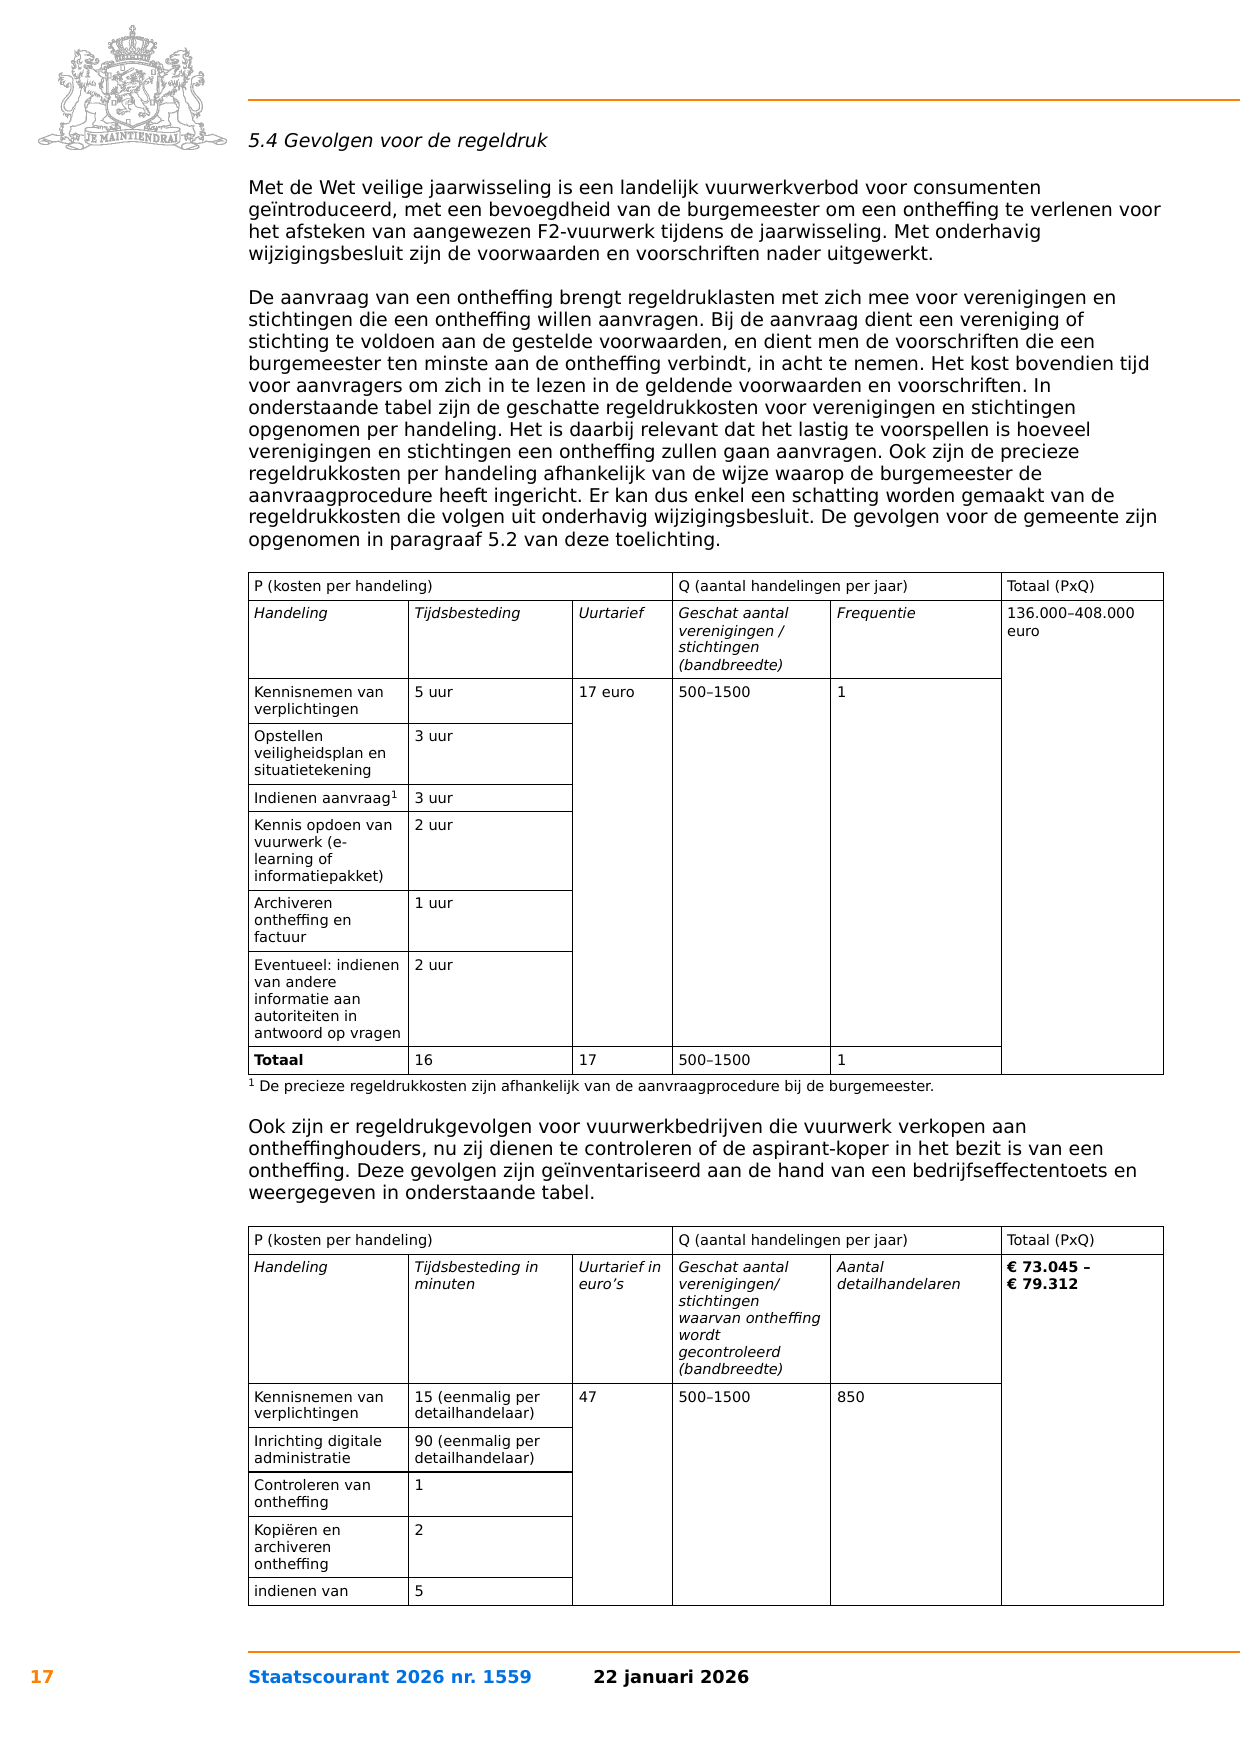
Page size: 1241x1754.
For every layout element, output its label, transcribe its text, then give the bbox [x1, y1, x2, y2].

table_cell 1 uur [409, 891, 572, 951]
table_cell Kopiëren en archiveren ontheffing [249, 1517, 408, 1577]
text Ook zijn er regeldrukgevolgen voor vuurwerkbedrijven die vuurwerk verkopen aan ontheffinghouders, nu zij dienen te controleren of de aspirant-koper in het bezit is van een ontheffing. Deze gevolgen zijn geïnventariseerd aan de hand van een bedrijfseffectentoets en weergegeven in onderstaande tabel. [248, 1116, 1163, 1204]
table_cell 3 uur [409, 724, 572, 784]
table_cell Tijdsbesteding in minuten [409, 1255, 572, 1383]
table_cell 17 [573, 1047, 672, 1073]
table_cell Totaal [249, 1047, 408, 1073]
table_cell 5 [409, 1578, 572, 1604]
table_cell Frequentie [831, 601, 1001, 678]
table_header P (kosten per handeling) [249, 573, 672, 600]
table_header Totaal (PxQ) [1002, 1227, 1163, 1253]
table_header P (kosten per handeling) [249, 1227, 672, 1253]
table_cell 5 uur [409, 679, 572, 722]
table_cell Handeling [249, 601, 408, 678]
table_cell 2 [409, 1517, 572, 1577]
text Met de Wet veilige jaarwisseling is een landelijk vuurwerkverbod voor consumenten geïntroduceerd, met een bevoegdheid van de burgemeester om een ontheffing te verlenen voor het afsteken van aangewezen F2-vuurwerk tijdens de jaarwisseling. Met onderhavig wijzigingsbesluit zijn de voorwaarden en voorschriften nader uitgewerkt. [248, 177, 1163, 265]
table_cell 1 [831, 679, 1001, 1046]
table_cell 1 [831, 1047, 1001, 1073]
table_cell Kennisnemen van verplichtingen [249, 679, 408, 722]
table_header Totaal (PxQ) [1002, 573, 1163, 600]
table_cell Uurtarief [573, 601, 672, 678]
table_cell Controleren van ontheffing [249, 1473, 408, 1516]
table_cell 1 De precieze regeldrukkosten zijn afhankelijk van de aanvraagprocedure bij de burgemeester. [248, 1075, 1163, 1094]
table_cell Kennis opdoen van vuurwerk (e-learning of informatiepakket) [249, 812, 408, 889]
table_cell Geschat aantal verenigingen / stichtingen (bandbreedte) [673, 601, 830, 678]
table_cell Opstellen veiligheidsplan en situatietekening [249, 724, 408, 784]
table_cell Geschat aantal verenigingen/ stichtingen waarvan ontheffing wordt gecontroleerd (bandbreedte) [673, 1255, 830, 1383]
table_cell 500–1500 [673, 1384, 830, 1604]
table_cell Eventueel: indienen van andere informatie aan autoriteiten in antwoord op vragen [249, 952, 408, 1046]
table_cell 1 [409, 1473, 572, 1516]
table_cell 500–1500 [673, 679, 830, 1046]
table_cell Handeling [249, 1255, 408, 1383]
table_cell Indienen aanvraag1 [249, 785, 408, 811]
table_cell 500–1500 [673, 1047, 830, 1073]
table_cell 15 (eenmalig per detailhandelaar) [409, 1384, 572, 1427]
table_cell € 73.045 – € 79.312 [1002, 1255, 1163, 1604]
table_cell 2 uur [409, 812, 572, 889]
table_cell 47 [573, 1384, 672, 1604]
table_cell Inrichting digitale administratie [249, 1428, 408, 1471]
table_cell 90 (eenmalig per detailhandelaar) [409, 1428, 572, 1471]
table_cell Archiveren ontheffing en factuur [249, 891, 408, 951]
table_cell 17 euro [573, 679, 672, 1046]
table_header Q (aantal handelingen per jaar) [673, 1227, 1001, 1253]
table_cell 3 uur [409, 785, 572, 811]
table_cell 136.000–408.000 euro [1002, 601, 1163, 1073]
table_cell 16 [409, 1047, 572, 1073]
table_cell 850 [831, 1384, 1001, 1604]
subtitle 5.4 Gevolgen voor de regeldruk [248, 130, 1163, 152]
table_cell Uurtarief in euro’s [573, 1255, 672, 1383]
picture [38, 25, 227, 150]
table_cell 2 uur [409, 952, 572, 1046]
text De aanvraag van een ontheffing brengt regeldruklasten met zich mee voor verenigingen en stichtingen die een ontheffing willen aanvragen. Bij de aanvraag dient een vereniging of stichting te voldoen aan de gestelde voorwaarden, en dient men de voorschriften die een burgemeester ten minste aan de ontheffing verbindt, in acht te nemen. Het kost bovendien tijd voor aanvragers om zich in te lezen in de geldende voorwaarden en voorschriften. In onderstaande tabel zijn de geschatte regeldrukkosten voor verenigingen en stichtingen opgenomen per handeling. Het is daarbij relevant dat het lastig te voorspellen is hoeveel verenigingen en stichtingen een ontheffing zullen gaan aanvragen. Ook zijn de precieze regeldrukkosten per handeling afhankelijk van de wijze waarop de burgemeester de aanvraagprocedure heeft ingericht. Er kan dus enkel een schatting worden gemaakt van de regeldrukkosten die volgen uit onderhavig wijzigingsbesluit. De gevolgen voor de gemeente zijn opgenomen in paragraaf 5.2 van deze toelichting. [248, 287, 1163, 550]
table_header Q (aantal handelingen per jaar) [673, 573, 1001, 600]
table_cell Tijdsbesteding [409, 601, 572, 678]
table_cell Aantal detailhandelaren [831, 1255, 1001, 1383]
table_cell Kennisnemen van verplichtingen [249, 1384, 408, 1427]
table_cell indienen van [249, 1578, 408, 1604]
